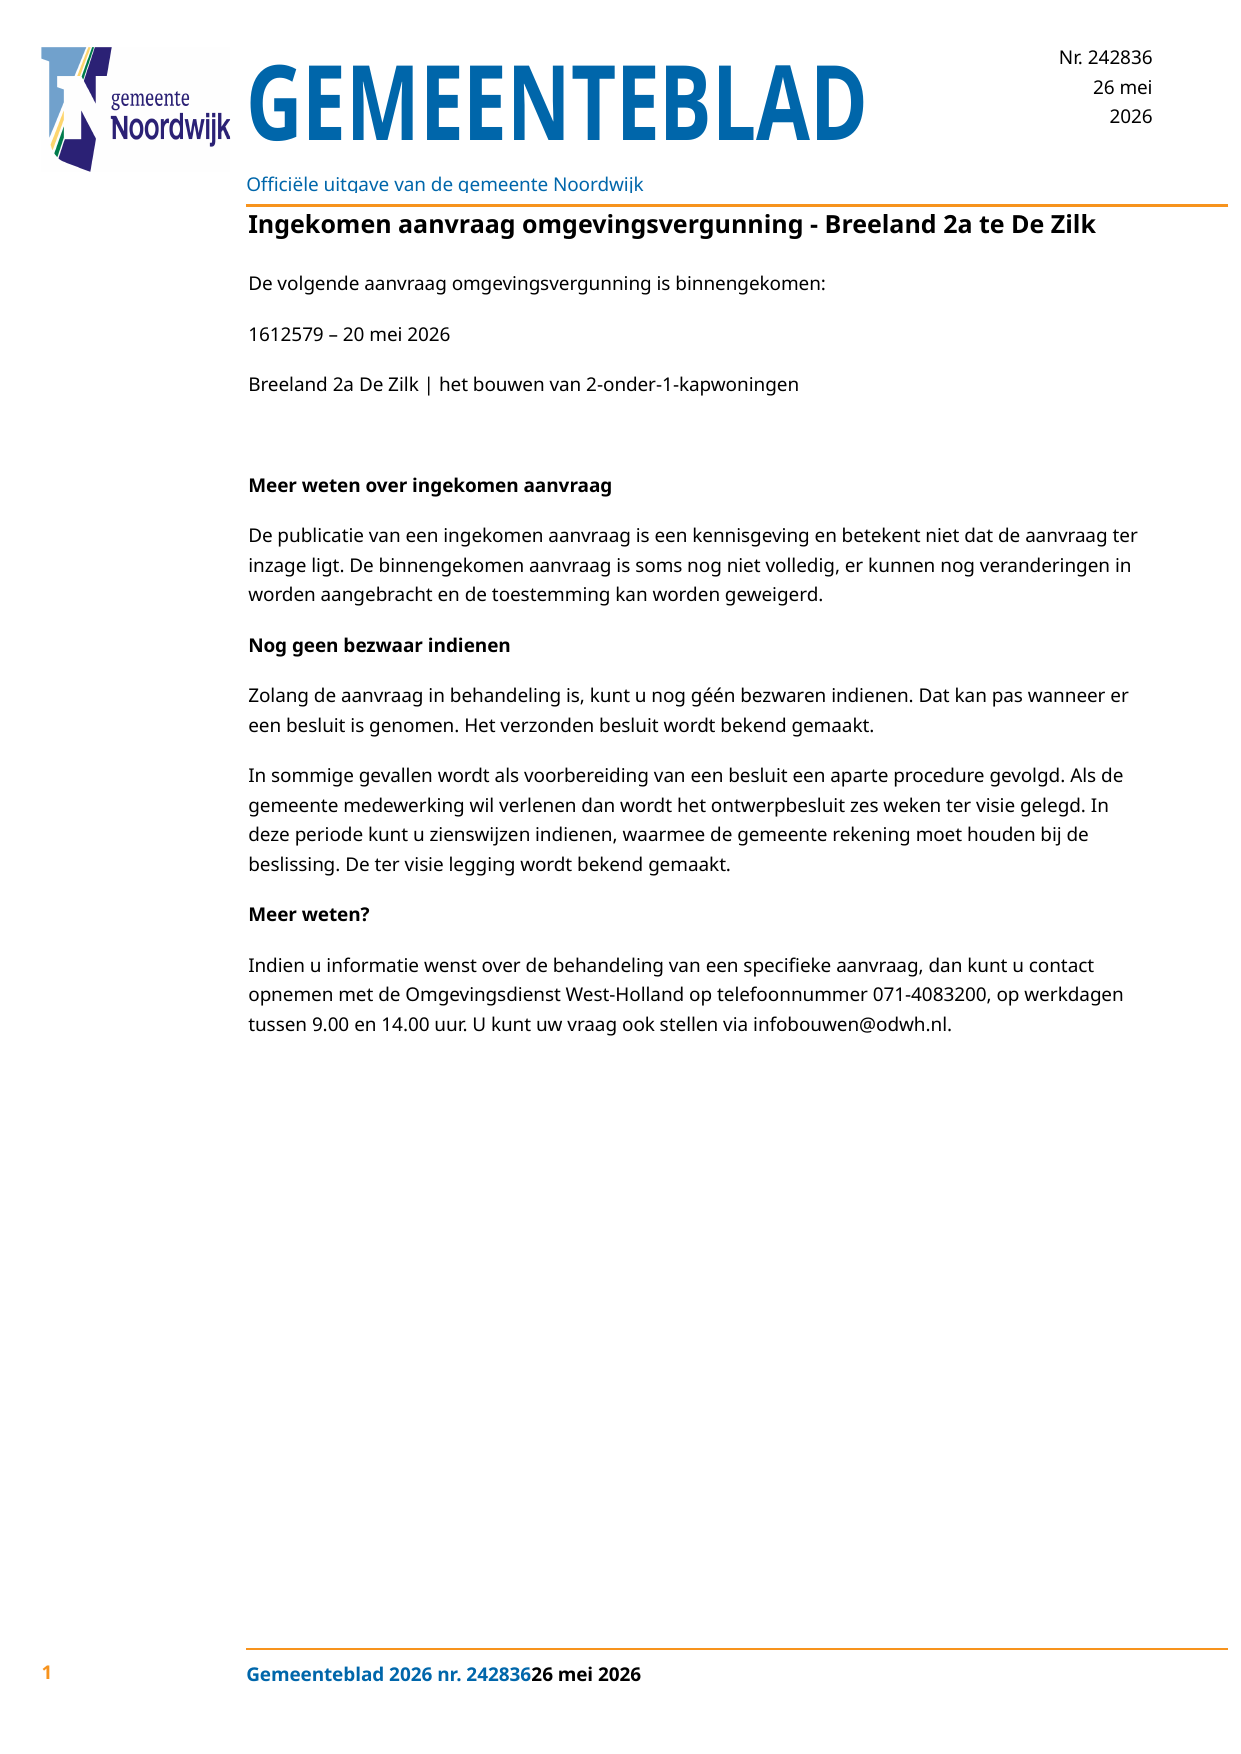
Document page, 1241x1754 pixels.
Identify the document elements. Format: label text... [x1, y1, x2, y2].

text De publicatie van een ingekomen aanvraag is een kennisgeving en betekent niet dat de aanvraag ter inzage ligt. De binnengekomen aanvraag is soms nog niet volledig, er kunnen nog veranderingen in worden aangebracht en de toestemming kan worden geweigerd. [248, 522, 1152, 607]
picture [41, 47, 231, 172]
text Meer weten over ingekomen aanvraag [248, 472, 1152, 498]
text In sommige gevallen wordt als voorbereiding van een besluit een aparte procedure gevolgd. Als de gemeente medewerking wil verlenen dan wordt het ontwerpbesluit zes weken ter visie gelegd. In deze periode kunt u zienswijzen indienen, waarmee de gemeente rekening moet houden bij de beslissing. De ter visie legging wordt bekend gemaakt. [248, 762, 1152, 877]
text Meer weten? [248, 902, 1152, 927]
text Breeland 2a De Zilk | het bouwen van 2-onder-1-kapwoningen [248, 371, 1152, 397]
text 1612579 – 20 mei 2026 [248, 321, 1152, 346]
text Indien u informatie wenst over de behandeling van een specifieke aanvraag, dan kunt u contact opnemen met de Omgevingsdienst West-Holland op telefoonnummer 071-4083200, op werkdagen tussen 9.00 en 14.00 uur. U kunt uw vraag ook stellen via infobouwen@odwh.nl. [248, 952, 1152, 1037]
text Nog geen bezwaar indienen [248, 632, 1152, 658]
text Ingekomen aanvraag omgevingsvergunning - Breeland 2a te De Zilk [248, 207, 1152, 241]
text De volgende aanvraag omgevingsvergunning is binnengekomen: [248, 270, 1152, 296]
text Zolang de aanvraag in behandeling is, kunt u nog géén bezwaren indienen. Dat kan pas wanneer er een besluit is genomen. Het verzonden besluit wordt bekend gemaakt. [248, 682, 1152, 738]
